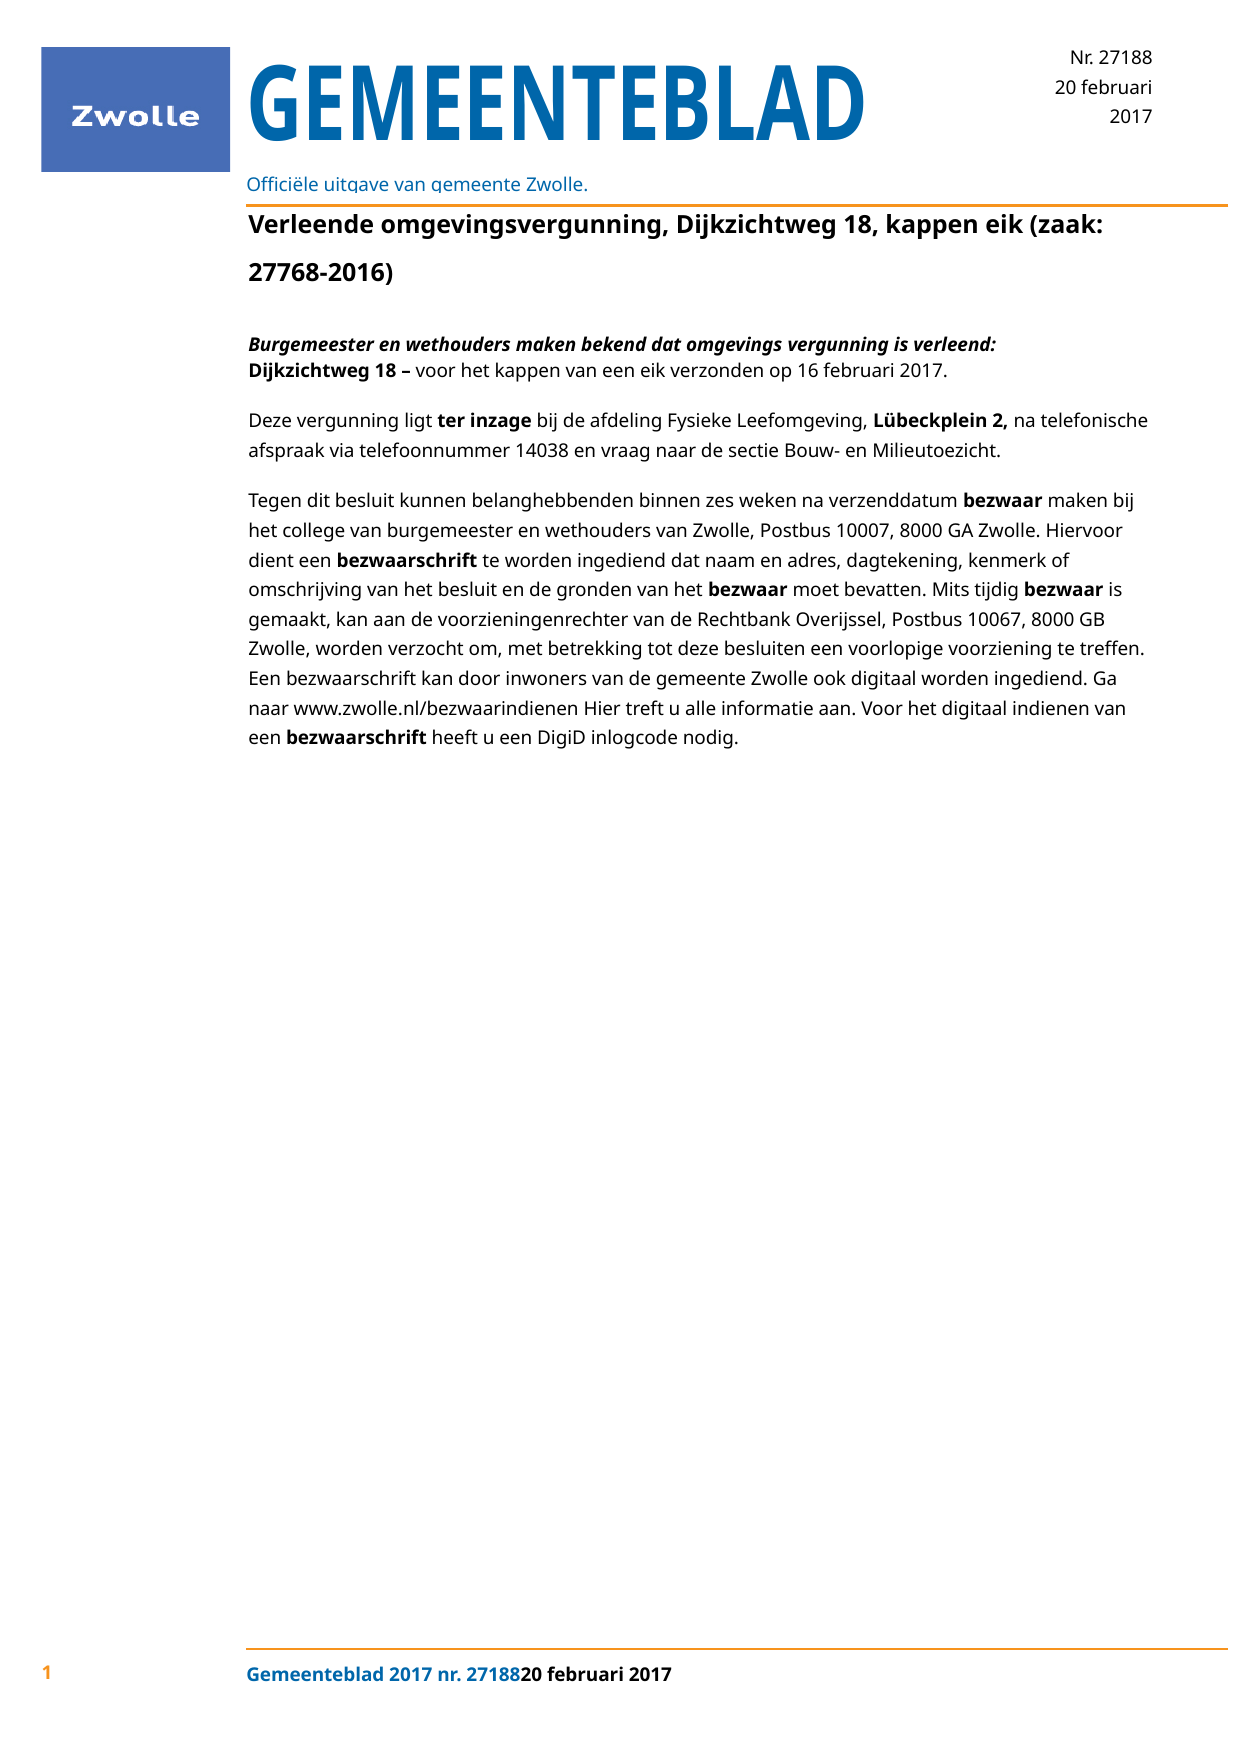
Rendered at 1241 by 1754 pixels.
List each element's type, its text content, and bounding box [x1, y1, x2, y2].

text Tegen dit besluit kunnen belanghebbenden binnen zes weken na verzenddatum bezwaar maken bij het college van burgemeester en wethouders van Zwolle, Postbus 10007, 8000 GA Zwolle. Hiervoor dient een bezwaarschrift te worden ingediend dat naam en adres, dagtekening, kenmerk of omschrijving van het besluit en de gronden van het bezwaar moet bevatten. Mits tijdig bezwaar is gemaakt, kan aan de voorzieningenrechter van de Rechtbank Overijssel, Postbus 10067, 8000 GB Zwolle, worden verzocht om, met betrekking tot deze besluiten een voorlopige voorziening te treffen. Een bezwaarschrift kan door inwoners van de gemeente Zwolle ook digitaal worden ingediend. Ga naar www.zwolle.nl/bezwaarindienen Hier treft u alle informatie aan. Voor het digitaal indienen van een bezwaarschrift heeft u een DigiD inlogcode nodig. [248, 488, 1152, 750]
picture [41, 47, 231, 172]
text Dijkzichtweg 18 – voor het kappen van een eik verzonden op 16 februari 2017. [248, 357, 1152, 383]
text Burgemeester en wethouders maken bekend dat omgevings vergunning is verleend: [248, 331, 1152, 357]
text Deze vergunning ligt ter inzage bij de afdeling Fysieke Leefomgeving, Lübeckplein 2, na telefonische afspraak via telefoonnummer 14038 en vraag naar de sectie Bouw- en Milieutoezicht. [248, 408, 1152, 463]
text Verleende omgevingsvergunning, Dijkzichtweg 18, kappen eik (zaak: 27768-2016) [248, 207, 1152, 288]
